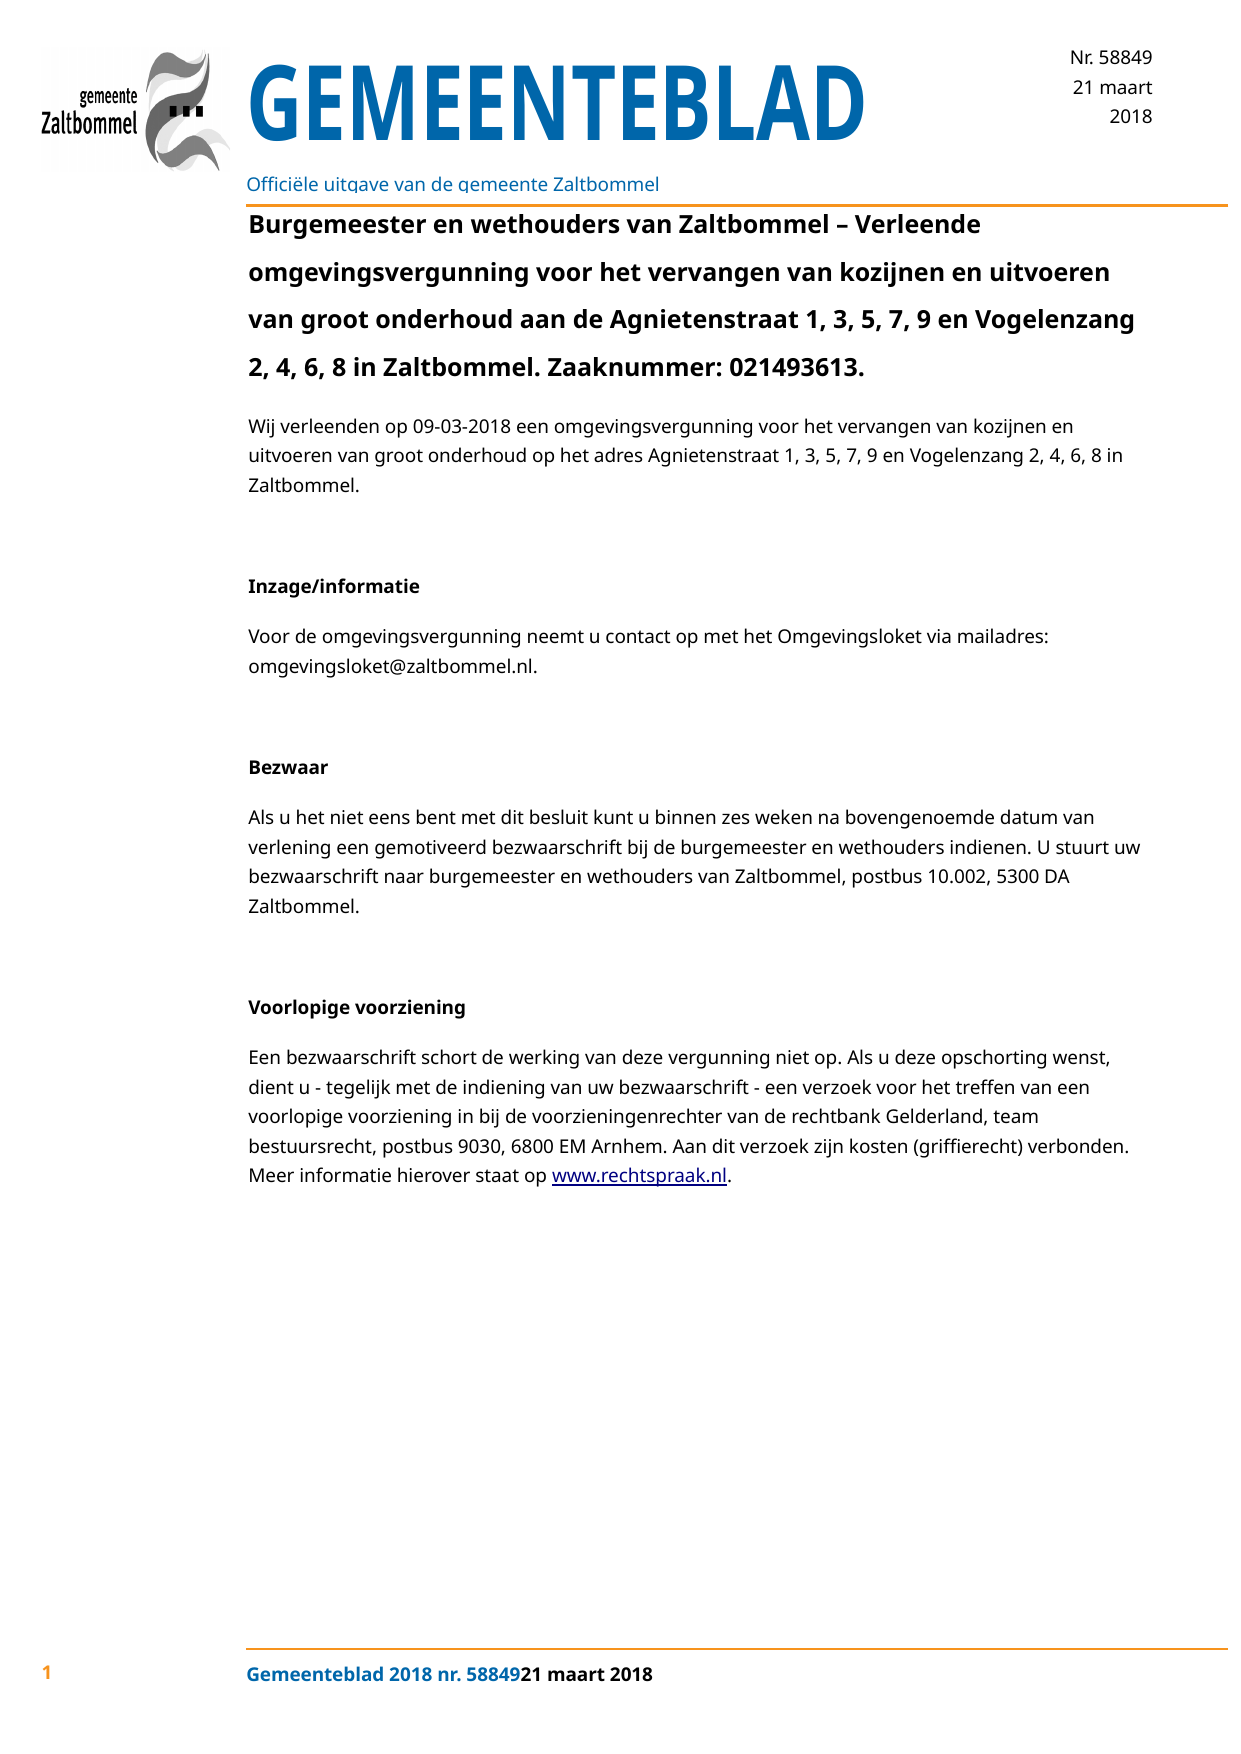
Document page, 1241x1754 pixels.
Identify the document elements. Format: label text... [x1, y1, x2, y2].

picture [41, 47, 231, 172]
text Bezwaar [248, 754, 1152, 780]
text Burgemeester en wethouders van Zaltbommel – Verleende omgevingsvergunning voor het vervangen van kozijnen en uitvoeren van groot onderhoud aan de Agnietenstraat 1, 3, 5, 7, 9 en Vogelenzang 2, 4, 6, 8 in Zaltbommel. Zaaknummer: 021493613. [248, 207, 1152, 384]
text Voor de omgevingsvergunning neemt u contact op met het Omgevingsloket via mailadres: omgevingsloket@zaltbommel.nl. [248, 623, 1152, 679]
text Inzage/informatie [248, 573, 1152, 599]
text Voorlopige voorziening [248, 994, 1152, 1020]
text Wij verleenden op 09-03-2018 een omgevingsvergunning voor het vervangen van kozijnen en uitvoeren van groot onderhoud op het adres Agnietenstraat 1, 3, 5, 7, 9 en Vogelenzang 2, 4, 6, 8 in Zaltbommel. [248, 413, 1152, 498]
text Als u het niet eens bent met dit besluit kunt u binnen zes weken na bovengenoemde datum van verlening een gemotiveerd bezwaarschrift bij de burgemeester en wethouders indienen. U stuurt uw bezwaarschrift naar burgemeester en wethouders van Zaltbommel, postbus 10.002, 5300 DA Zaltbommel. [248, 804, 1152, 919]
text Een bezwaarschrift schort de werking van deze vergunning niet op. Als u deze opschorting wenst, dient u - tegelijk met de indiening van uw bezwaarschrift - een verzoek voor het treffen van een voorlopige voorziening in bij de voorzieningenrechter van de rechtbank Gelderland, team bestuursrecht, postbus 9030, 6800 EM Arnhem. Aan dit verzoek zijn kosten (griffierecht) verbonden. Meer informatie hierover staat op www.rechtspraak.nl. [248, 1044, 1152, 1188]
